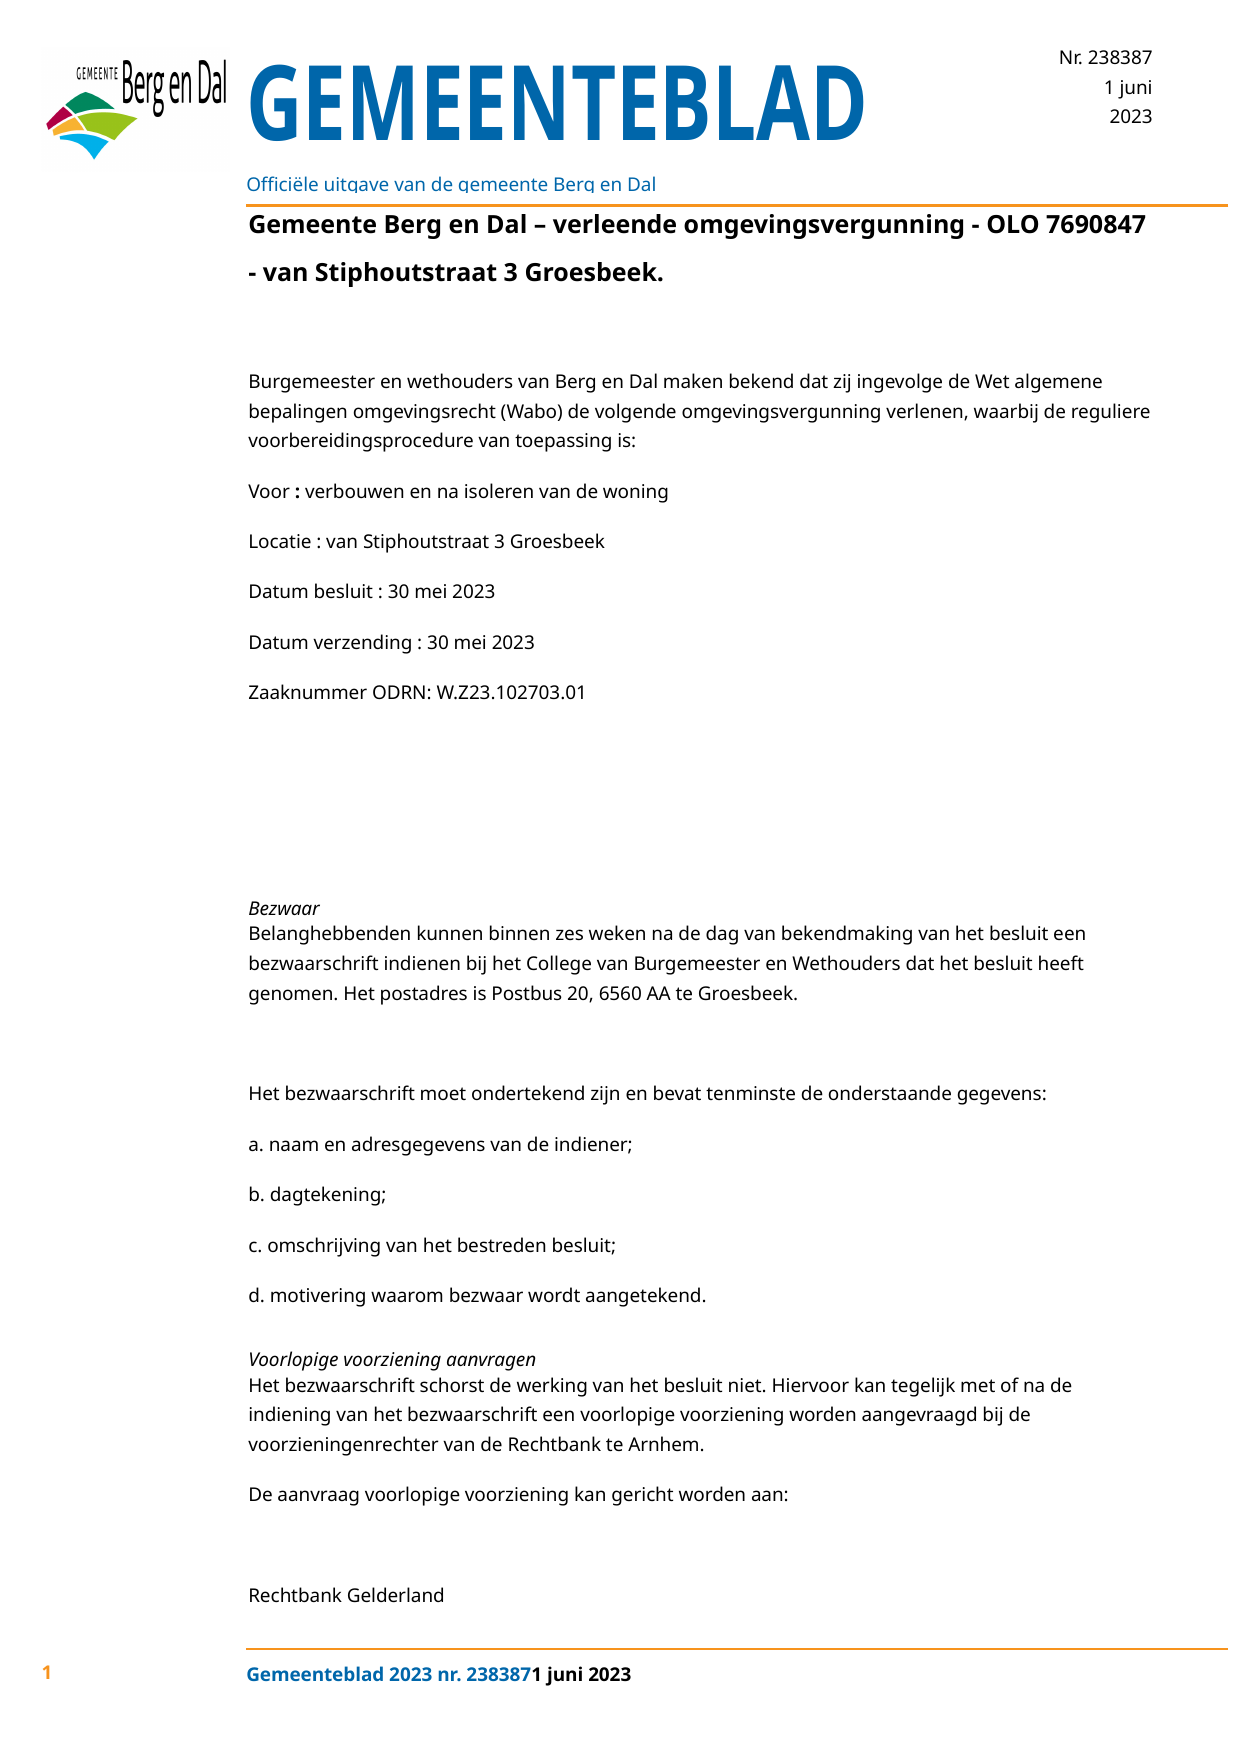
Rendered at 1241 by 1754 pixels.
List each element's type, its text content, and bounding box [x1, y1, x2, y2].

text Rechtbank Gelderland [248, 1582, 1152, 1608]
picture [41, 47, 231, 172]
text c. omschrijving van het bestreden besluit; [248, 1232, 1152, 1257]
text Burgemeester en wethouders van Berg en Dal maken bekend dat zij ingevolge de Wet algemene bepalingen omgevingsrecht (Wabo) de volgende omgevingsvergunning verlenen, waarbij de reguliere voorbereidingsprocedure van toepassing is: [248, 368, 1152, 453]
text Voor : verbouwen en na isoleren van de woning [248, 478, 1152, 504]
text Locatie : van Stiphoutstraat 3 Groesbeek [248, 528, 1152, 554]
text d. motivering waarom bezwaar wordt aangetekend. [248, 1282, 1152, 1308]
text a. naam en adresgegevens van de indiener; [248, 1131, 1152, 1157]
text De aanvraag voorlopige voorziening kan gericht worden aan: [248, 1481, 1152, 1507]
text Datum besluit : 30 mei 2023 [248, 579, 1152, 604]
text Voorlopige voorziening aanvragen [248, 1346, 1152, 1372]
text Belanghebbenden kunnen binnen zes weken na de dag van bekendmaking van het besluit een bezwaarschrift indienen bij het College van Burgemeester en Wethouders dat het besluit heeft genomen. Het postadres is Postbus 20, 6560 AA te Groesbeek. [248, 921, 1152, 1005]
text Datum verzending : 30 mei 2023 [248, 629, 1152, 655]
text Zaaknummer ODRN: W.Z23.102703.01 [248, 679, 1152, 705]
text b. dagtekening; [248, 1181, 1152, 1207]
text Gemeente Berg en Dal – verleende omgevingsvergunning - OLO 7690847 - van Stiphoutstraat 3 Groesbeek. [248, 207, 1152, 288]
text Het bezwaarschrift schorst de werking van het besluit niet. Hiervoor kan tegelijk met of na de indiening van het bezwaarschrift een voorlopige voorziening worden aangevraagd bij de voorzieningenrechter van de Rechtbank te Arnhem. [248, 1372, 1152, 1457]
text Het bezwaarschrift moet ondertekend zijn en bevat tenminste de onderstaande gegevens: [248, 1081, 1152, 1106]
text Bezwaar [248, 895, 1152, 921]
